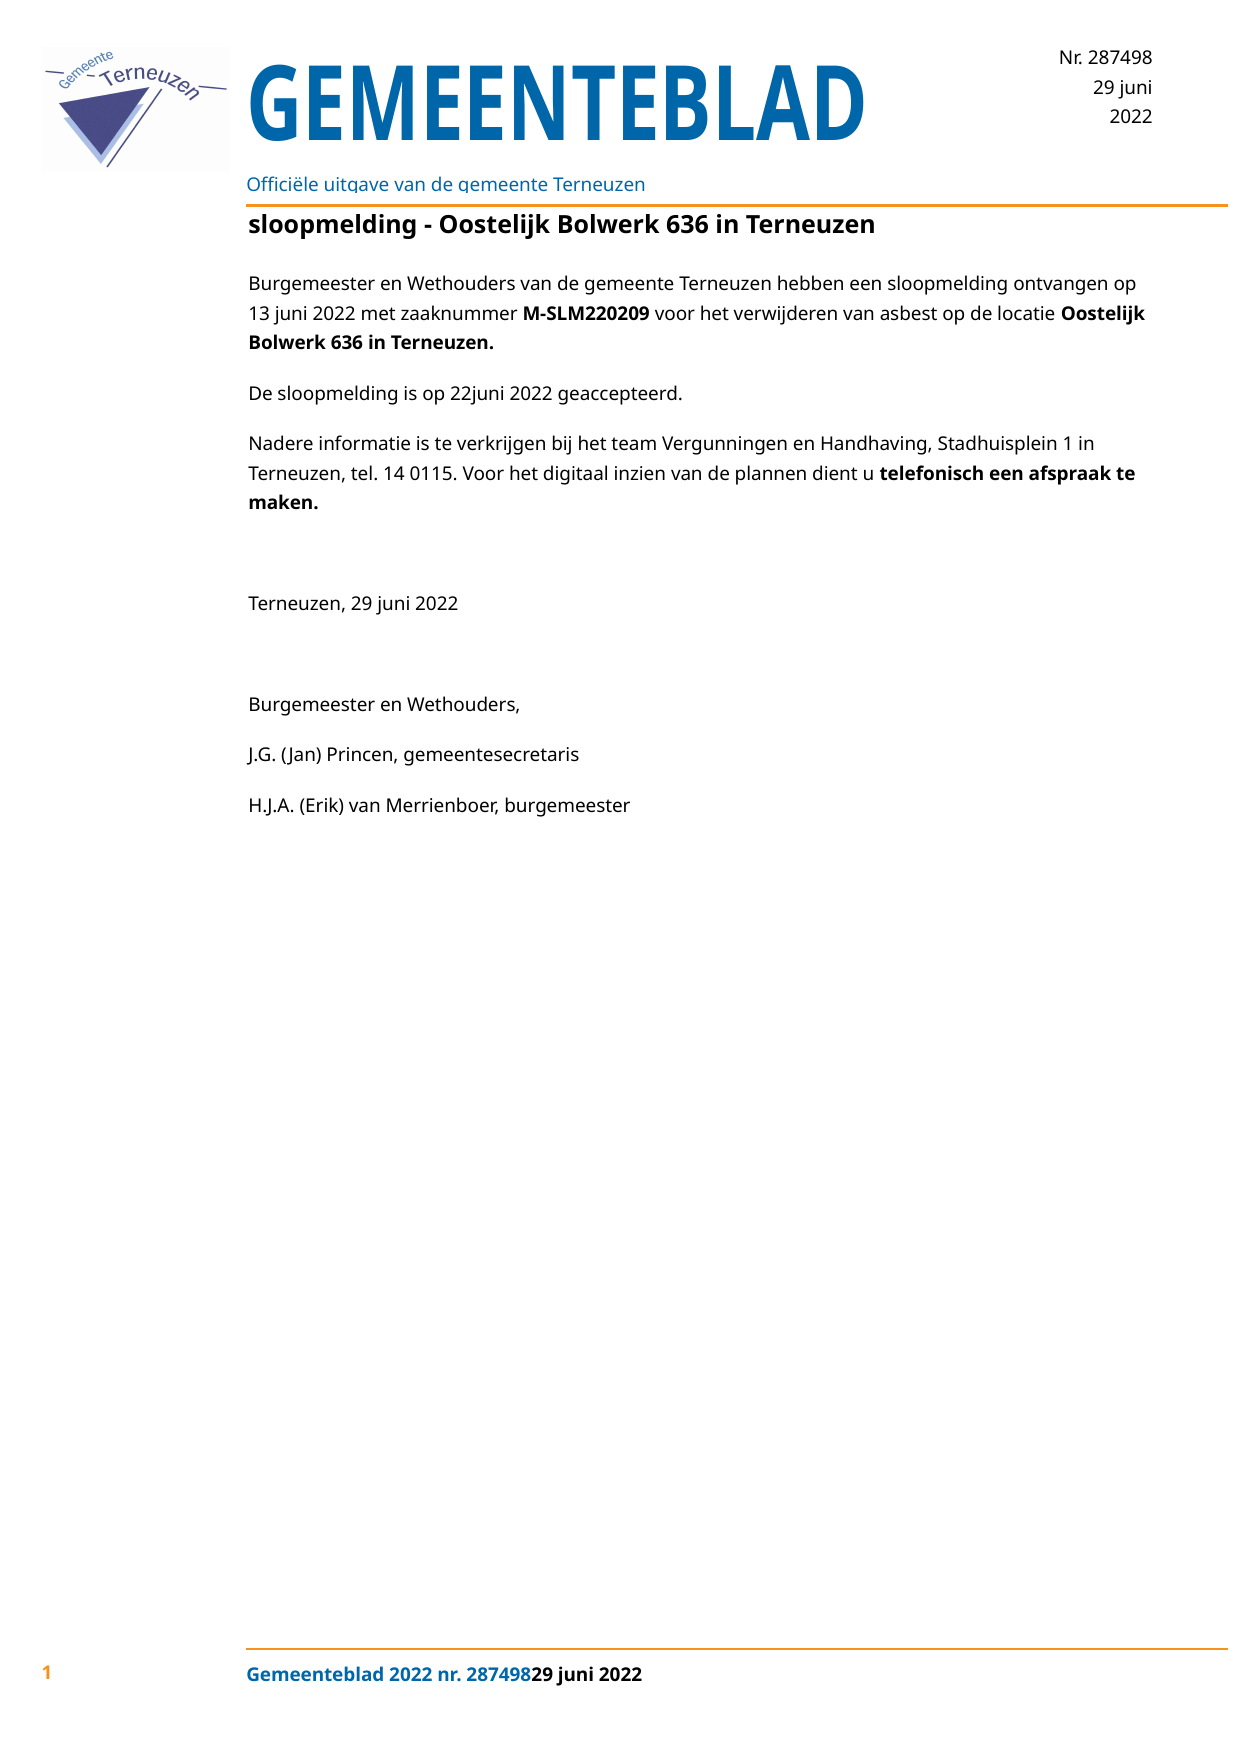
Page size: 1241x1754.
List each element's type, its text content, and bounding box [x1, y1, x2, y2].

text Terneuzen, 29 juni 2022 [248, 590, 1152, 616]
text J.G. (Jan) Princen, gemeentesecretaris [248, 742, 1152, 767]
text sloopmelding - Oostelijk Bolwerk 636 in Terneuzen [248, 207, 1152, 241]
text Nadere informatie is te verkrijgen bij het team Vergunningen en Handhaving, Stadhuisplein 1 in Terneuzen, tel. 14 0115. Voor het digitaal inzien van de plannen dient u telefonisch een afspraak te maken. [248, 430, 1152, 515]
text De sloopmelding is op 22juni 2022 geaccepteerd. [248, 380, 1152, 406]
text Burgemeester en Wethouders van de gemeente Terneuzen hebben een sloopmelding ontvangen op 13 juni 2022 met zaaknummer M-SLM220209 voor het verwijderen van asbest op de locatie Oostelijk Bolwerk 636 in Terneuzen. [248, 270, 1152, 355]
text Burgemeester en Wethouders, [248, 691, 1152, 717]
picture [41, 47, 231, 172]
text H.J.A. (Erik) van Merrienboer, burgemeester [248, 792, 1152, 818]
